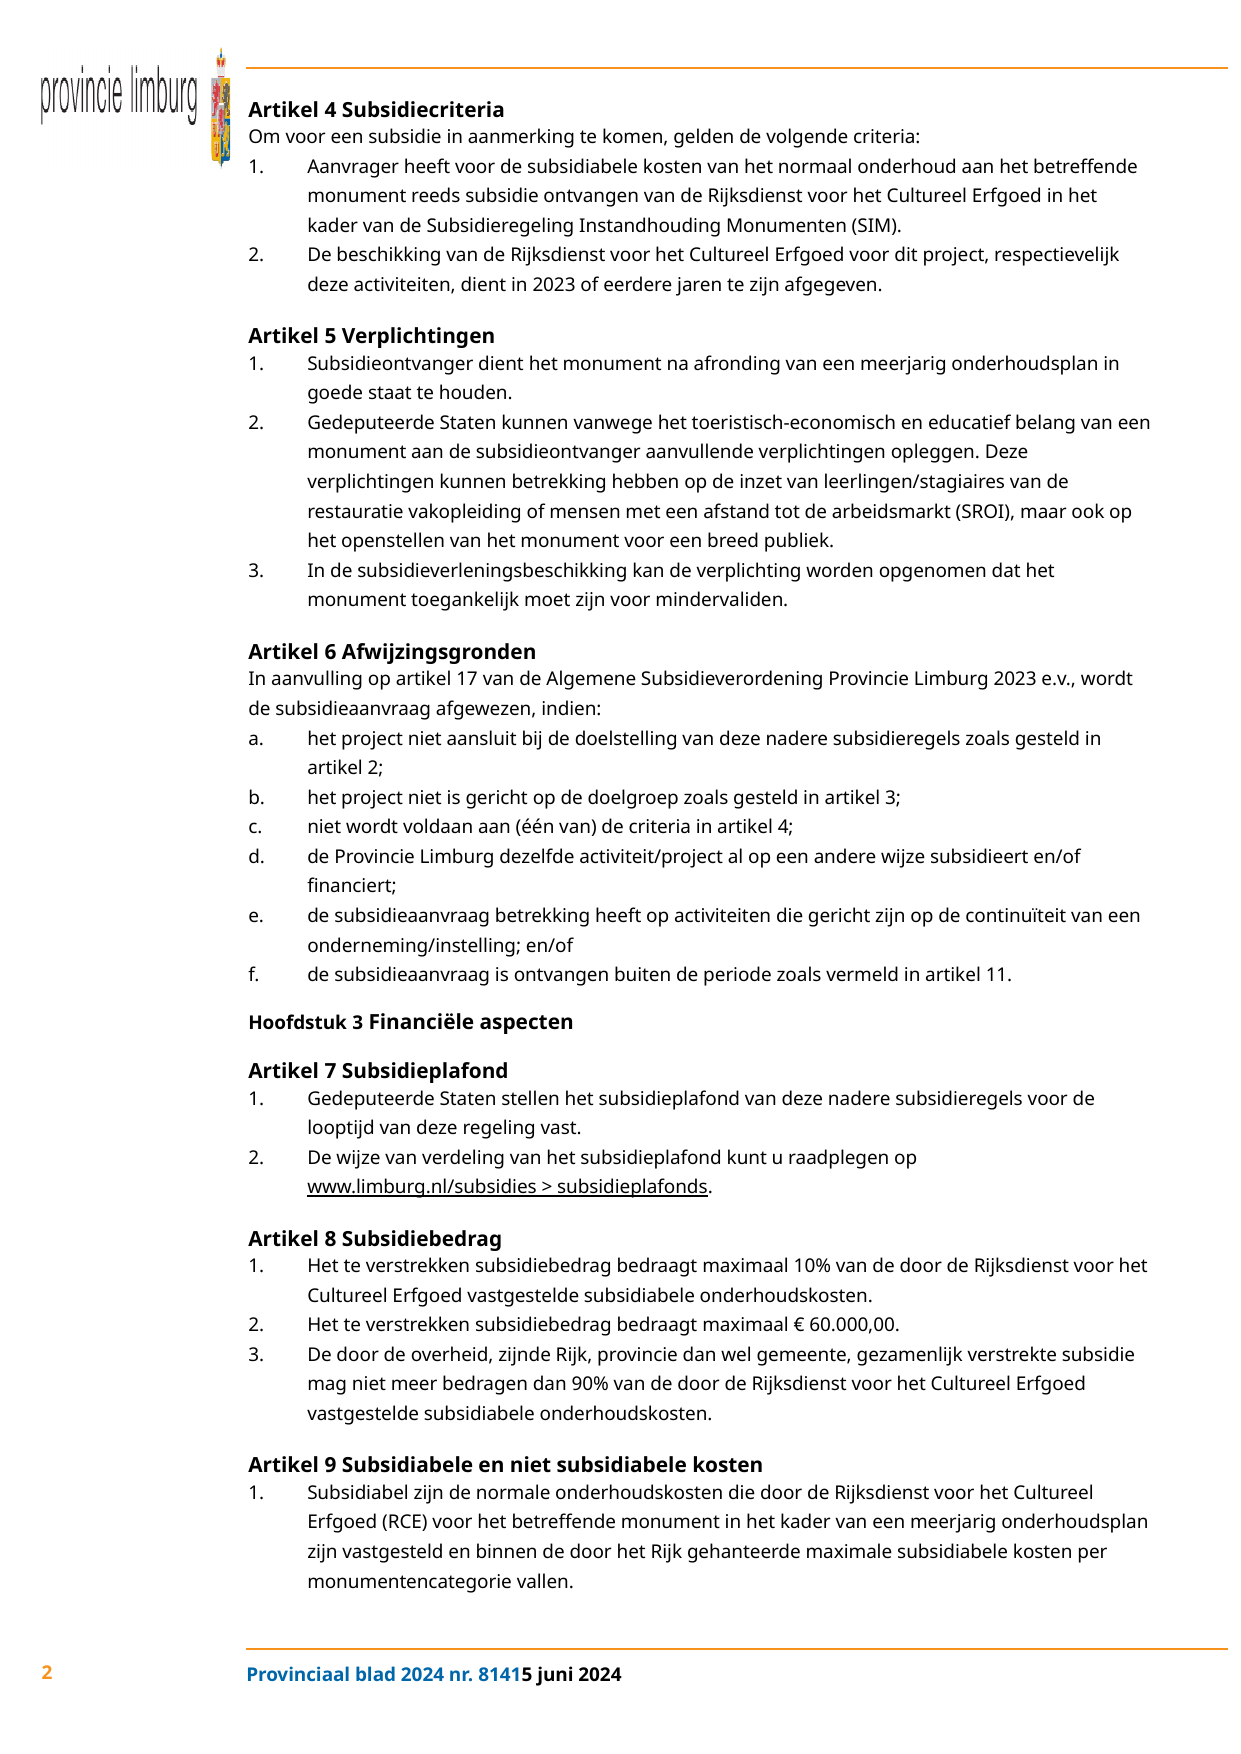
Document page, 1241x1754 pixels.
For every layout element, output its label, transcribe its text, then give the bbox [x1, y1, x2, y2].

list de subsidieaanvraag is ontvangen buiten de periode zoals vermeld in artikel 11. [248, 961, 1152, 987]
text Hoofdstuk 3 Financiële aspecten [248, 1007, 1152, 1035]
text Artikel 7 Subsidieplafond [248, 1056, 1152, 1085]
text Om voor een subsidie in aanmerking te komen, gelden de volgende criteria: [248, 123, 1152, 149]
list Het te verstrekken subsidiebedrag bedraagt maximaal 10% van de door de Rijksdienst voor het Cultureel Erfgoed vastgestelde subsidiabele onderhoudskosten. [248, 1252, 1152, 1308]
list De wijze van verdeling van het subsidieplafond kunt u raadplegen op www.limburg.nl/subsidies > subsidieplafonds. [248, 1144, 1152, 1199]
list Gedeputeerde Staten stellen het subsidieplafond van deze nadere subsidieregels voor de looptijd van deze regeling vast. [248, 1085, 1152, 1140]
list de Provincie Limburg dezelfde activiteit/project al op een andere wijze subsidieert en/of financiert; [248, 843, 1152, 898]
list niet wordt voldaan aan (één van) de criteria in artikel 4; [248, 813, 1152, 839]
list Subsidiabel zijn de normale onderhoudskosten die door de Rijksdienst voor het Cultureel Erfgoed (RCE) voor het betreffende monument in het kader van een meerjarig onderhoudsplan zijn vastgesteld en binnen de door het Rijk gehanteerde maximale subsidiabele kosten per monumentencategorie vallen. [248, 1479, 1152, 1593]
picture [41, 47, 231, 172]
list het project niet aansluit bij de doelstelling van deze nadere subsidieregels zoals gesteld in artikel 2; [248, 725, 1152, 780]
text Artikel 4 Subsidiecriteria [248, 95, 1152, 123]
list Het te verstrekken subsidiebedrag bedraagt maximaal € 60.000,00. [248, 1311, 1152, 1337]
list De door de overheid, zijnde Rijk, provincie dan wel gemeente, gezamenlijk verstrekte subsidie mag niet meer bedragen dan 90% van de door de Rijksdienst voor het Cultureel Erfgoed vastgestelde subsidiabele onderhoudskosten. [248, 1341, 1152, 1426]
list Gedeputeerde Staten kunnen vanwege het toeristisch-economisch en educatief belang van een monument aan de subsidieontvanger aanvullende verplichtingen opleggen. Deze verplichtingen kunnen betrekking hebben op de inzet van leerlingen/stagiaires van de restauratie vakopleiding of mensen met een afstand tot de arbeidsmarkt (SROI), maar ook op het openstellen van het monument voor een breed publiek. [248, 409, 1152, 553]
text Artikel 6 Afwijzingsgronden [248, 637, 1152, 666]
list Aanvrager heeft voor de subsidiabele kosten van het normaal onderhoud aan het betreffende monument reeds subsidie ontvangen van de Rijksdienst voor het Cultureel Erfgoed in het kader van de Subsidieregeling Instandhouding Monumenten (SIM). [248, 153, 1152, 238]
list De beschikking van de Rijksdienst voor het Cultureel Erfgoed voor dit project, respectievelijk deze activiteiten, dient in 2023 of eerdere jaren te zijn afgegeven. [248, 242, 1152, 297]
list In de subsidieverleningsbeschikking kan de verplichting worden opgenomen dat het monument toegankelijk moet zijn voor mindervaliden. [248, 557, 1152, 612]
list Subsidieontvanger dient het monument na afronding van een meerjarig onderhoudsplan in goede staat te houden. [248, 350, 1152, 405]
text In aanvulling op artikel 17 van de Algemene Subsidieverordening Provincie Limburg 2023 e.v., wordt de subsidieaanvraag afgewezen, indien: [248, 666, 1152, 721]
text Artikel 5 Verplichtingen [248, 322, 1152, 350]
list het project niet is gericht op de doelgroep zoals gesteld in artikel 3; [248, 784, 1152, 809]
list de subsidieaanvraag betrekking heeft op activiteiten die gericht zijn op de continuïteit van een onderneming/instelling; en/of [248, 902, 1152, 957]
text Artikel 9 Subsidiabele en niet subsidiabele kosten [248, 1451, 1152, 1479]
text Artikel 8 Subsidiebedrag [248, 1224, 1152, 1252]
